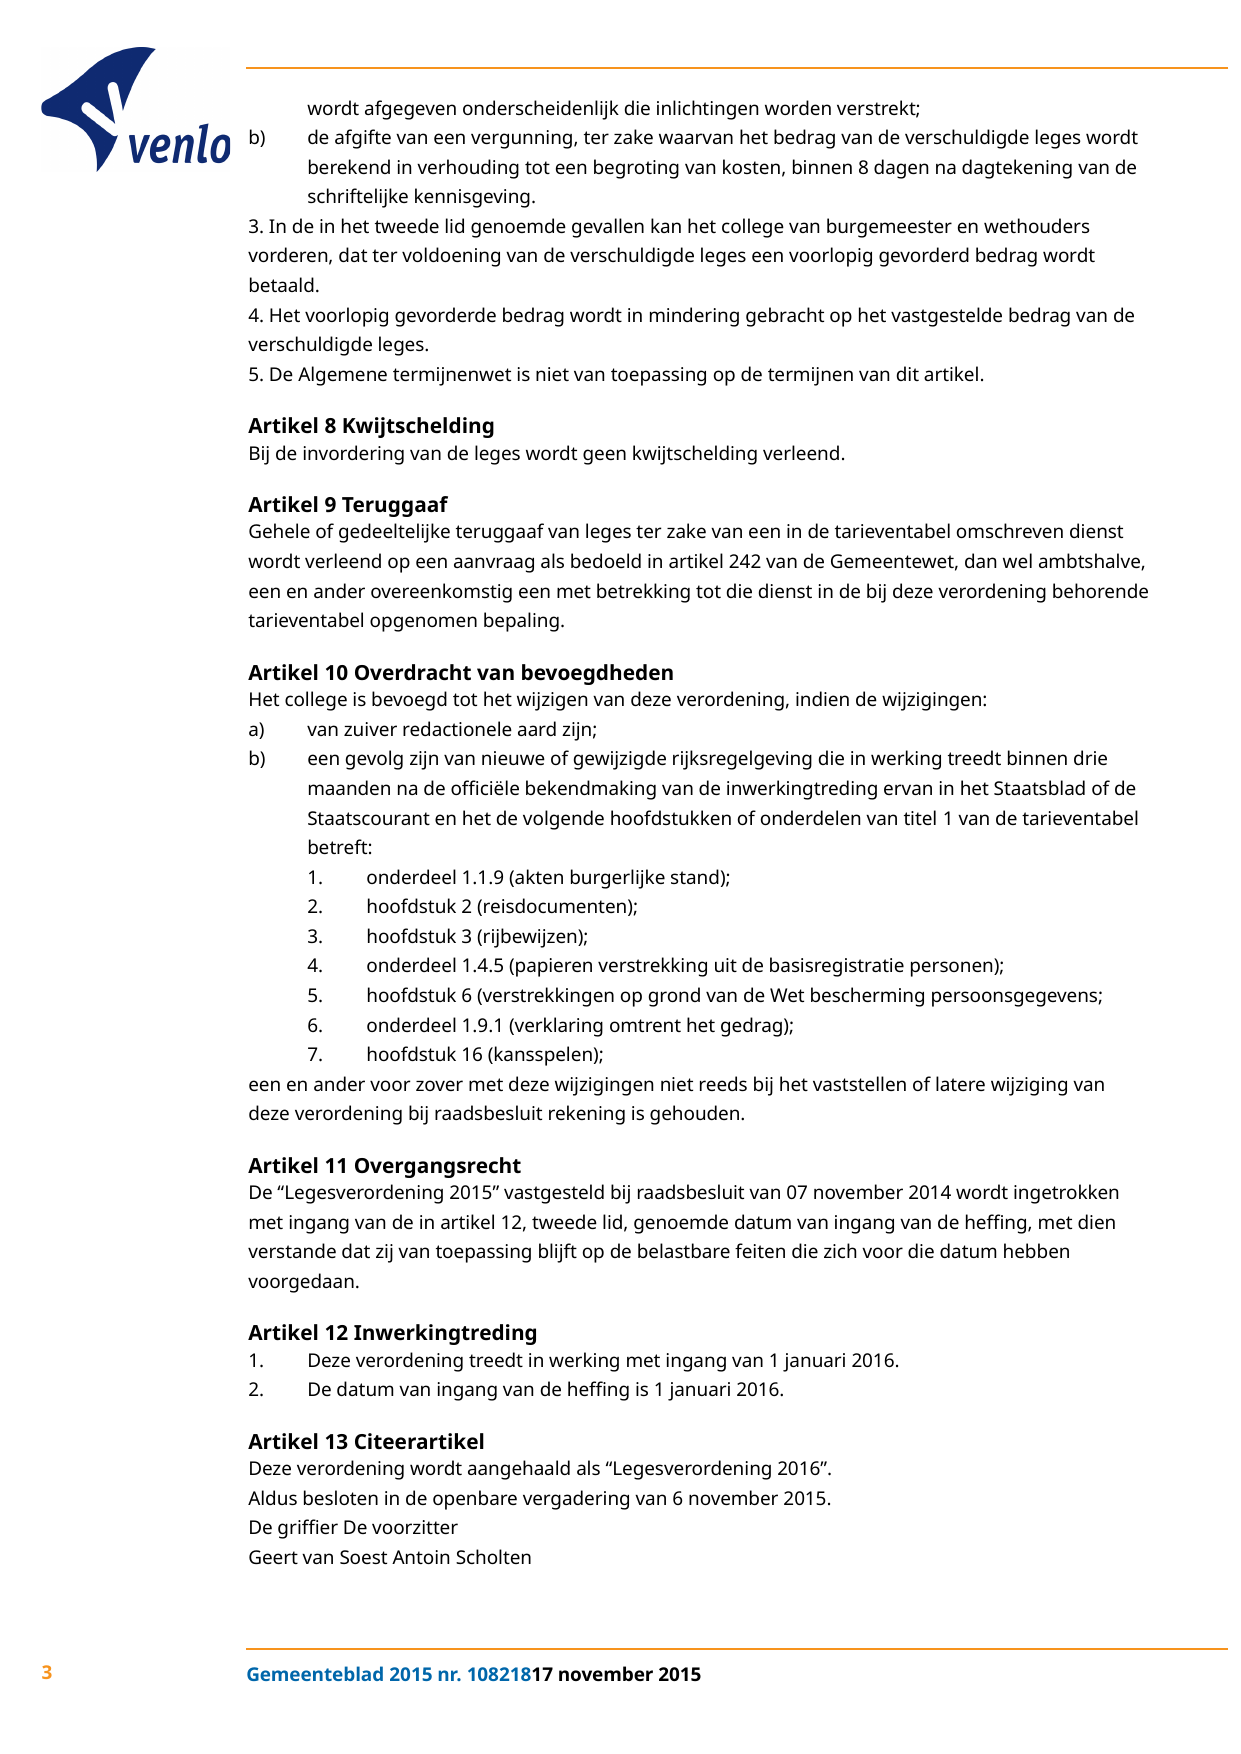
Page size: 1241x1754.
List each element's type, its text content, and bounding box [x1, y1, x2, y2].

text Deze verordening wordt aangehaald als “Legesverordening 2016”. [248, 1455, 1152, 1481]
text Artikel 9 Teruggaaf [248, 490, 1152, 519]
list De datum van ingang van de heffing is 1 januari 2016. [248, 1377, 1152, 1402]
text Aldus besloten in de openbare vergadering van 6 november 2015. [248, 1485, 1152, 1511]
text Artikel 8 Kwijtschelding [248, 411, 1152, 440]
text Geert van Soest Antoin Scholten [248, 1544, 1152, 1570]
text een en ander voor zover met deze wijzigingen niet reeds bij het vaststellen of latere wijziging van deze verordening bij raadsbesluit rekening is gehouden. [248, 1071, 1152, 1126]
list onderdeel 1.9.1 (verklaring omtrent het gedrag); [307, 1012, 1152, 1037]
text Artikel 10 Overdracht van bevoegdheden [248, 658, 1152, 686]
picture [41, 47, 231, 172]
text De “Legesverordening 2015” vastgesteld bij raadsbesluit van 07 november 2014 wordt ingetrokken met ingang van de in artikel 12, tweede lid, genoemde datum van ingang van de heffing, met dien verstande dat zij van toepassing blijft op de belastbare feiten die zich voor die datum hebben voorgedaan. [248, 1179, 1152, 1294]
text Artikel 12 Inwerkingtreding [248, 1318, 1152, 1347]
text Gehele of gedeeltelijke teruggaaf van leges ter zake van een in de tarieventabel omschreven dienst wordt verleend op een aanvraag als bedoeld in artikel 242 van de Gemeentewet, dan wel ambtshalve, een en ander overeenkomstig een met betrekking tot die dienst in de bij deze verordening behorende tarieventabel opgenomen bepaling. [248, 519, 1152, 633]
list de afgifte van een vergunning, ter zake waarvan het bedrag van de verschuldigde leges wordt berekend in verhouding tot een begroting van kosten, binnen 8 dagen na dagtekening van de schriftelijke kennisgeving. [248, 124, 1152, 209]
list van zuiver redactionele aard zijn; [248, 716, 1152, 742]
text 3. In de in het tweede lid genoemde gevallen kan het college van burgemeester en wethouders vorderen, dat ter voldoening van de verschuldigde leges een voorlopig gevorderd bedrag wordt betaald. [248, 213, 1152, 298]
list hoofdstuk 3 (rijbewijzen); [307, 923, 1152, 949]
list Deze verordening treedt in werking met ingang van 1 januari 2016. [248, 1347, 1152, 1373]
list onderdeel 1.1.9 (akten burgerlijke stand); [307, 864, 1152, 889]
list een gevolg zijn van nieuwe of gewijzigde rijksregelgeving die in werking treedt binnen drie maanden na de officiële bekendmaking van de inwerkingtreding ervan in het Staatsblad of de Staatscourant en het de volgende hoofdstukken of onderdelen van titel 1 van de tarieventabel betreft: [248, 746, 1152, 860]
text Artikel 13 Citeerartikel [248, 1427, 1152, 1455]
text 4. Het voorlopig gevorderde bedrag wordt in mindering gebracht op het vastgestelde bedrag van de verschuldigde leges. [248, 302, 1152, 357]
text Het college is bevoegd tot het wijzigen van deze verordening, indien de wijzigingen: [248, 686, 1152, 712]
text 5. De Algemene termijnenwet is niet van toepassing op de termijnen van dit artikel. [248, 361, 1152, 387]
list wordt afgegeven onderscheidenlijk die inlichtingen worden verstrekt; [248, 95, 1152, 121]
list hoofdstuk 6 (verstrekkingen op grond van de Wet bescherming persoonsgegevens; [307, 982, 1152, 1008]
text Artikel 11 Overgangsrecht [248, 1151, 1152, 1179]
list hoofdstuk 2 (reisdocumenten); [307, 893, 1152, 919]
text Bij de invordering van de leges wordt geen kwijtschelding verleend. [248, 440, 1152, 466]
text De griffier De voorzitter [248, 1514, 1152, 1540]
list hoofdstuk 16 (kansspelen); [307, 1041, 1152, 1067]
list onderdeel 1.4.5 (papieren verstrekking uit de basisregistratie personen); [307, 953, 1152, 978]
